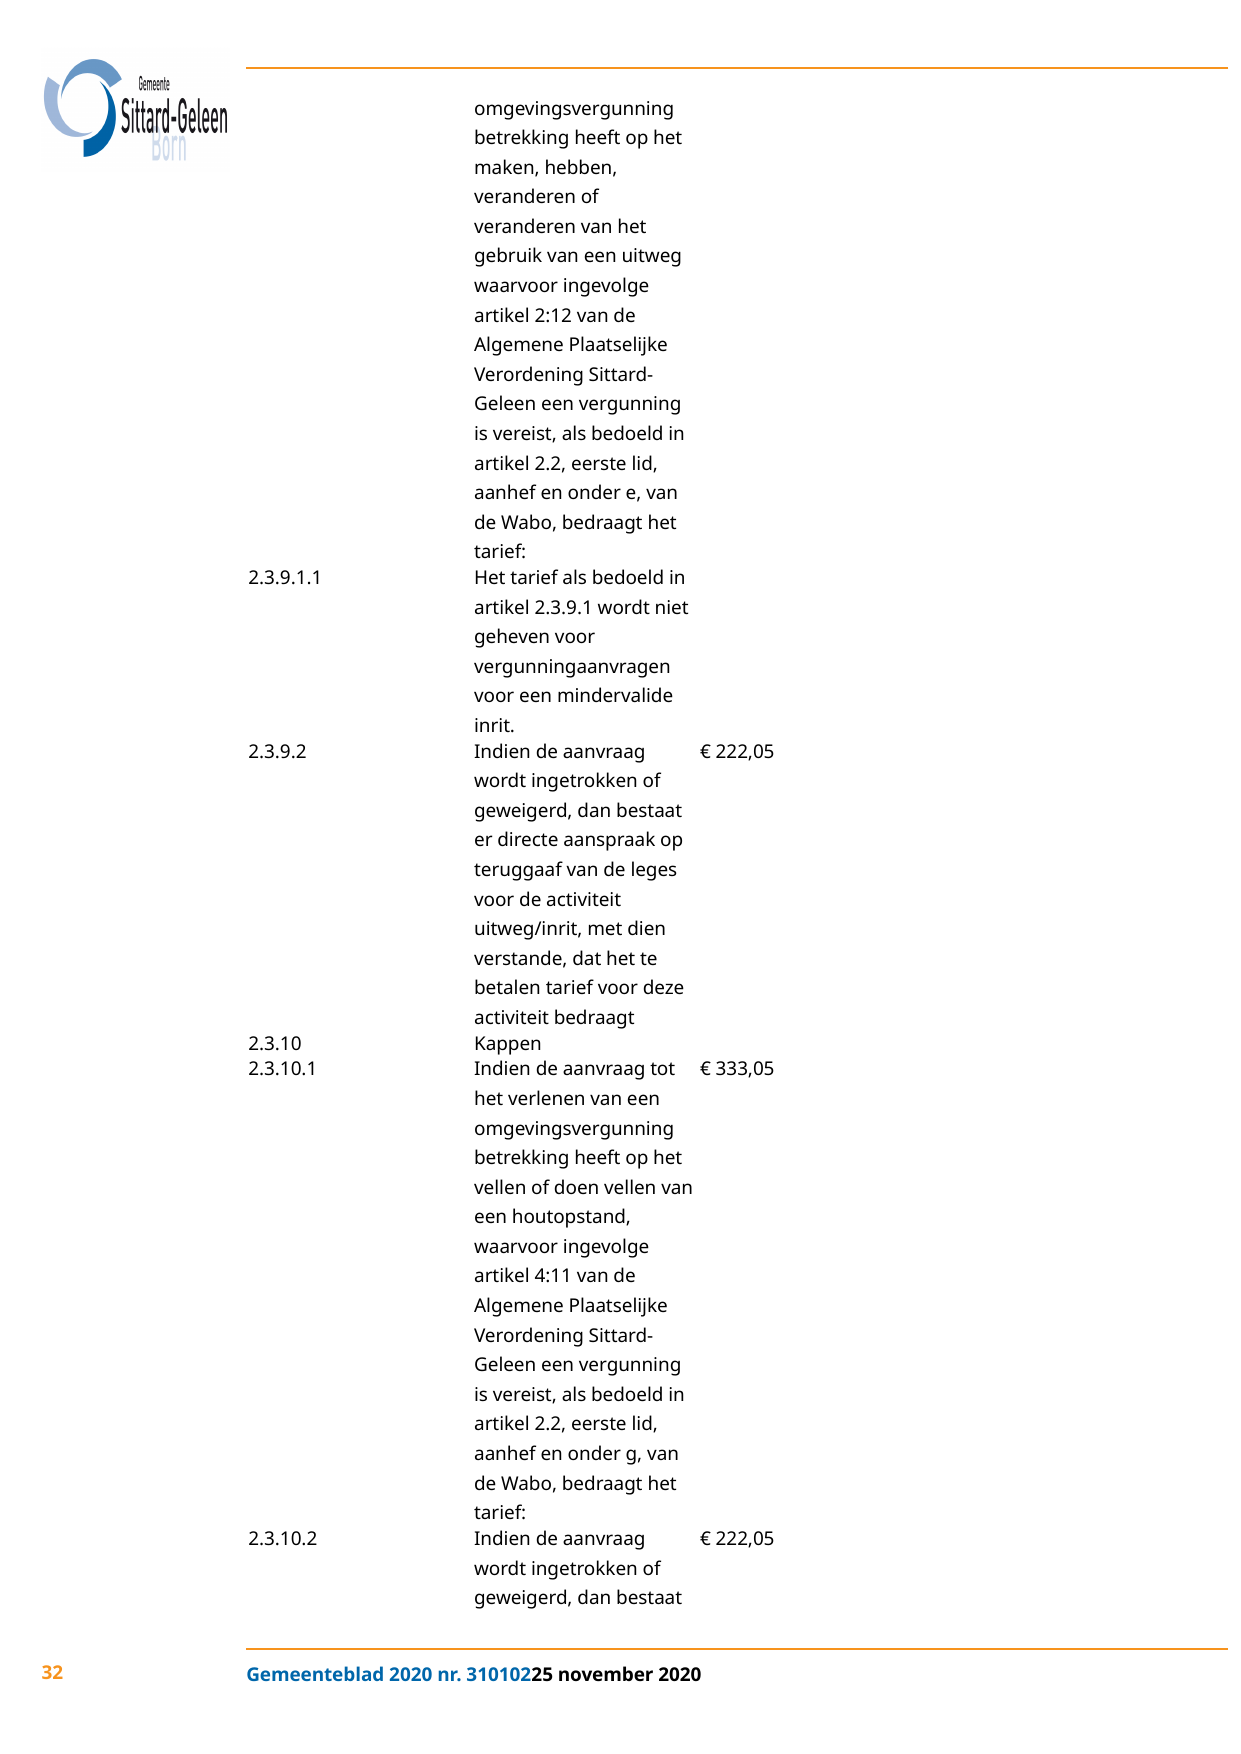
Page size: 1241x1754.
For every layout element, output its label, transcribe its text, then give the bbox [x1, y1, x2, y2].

table_cell [926, 1056, 1152, 1525]
table_cell 2.3.10 [248, 1030, 474, 1056]
table_cell [248, 95, 474, 564]
table_cell Het tarief als bedoeld in artikel 2.3.9.1 wordt niet geheven voor vergunningaanvragen voor een mindervalide inrit. [474, 564, 700, 738]
table_cell [926, 1525, 1152, 1610]
table_cell Indien de aanvraag wordt ingetrokken of geweigerd, dan bestaat [474, 1525, 700, 1610]
table_cell 2.3.9.2 [248, 738, 474, 1030]
table_cell Kappen [474, 1030, 700, 1056]
table_cell € 222,05 [700, 1525, 926, 1610]
table_cell [700, 564, 926, 738]
table_cell [926, 738, 1152, 1030]
table_cell 2.3.9.1.1 [248, 564, 474, 738]
table_cell 2.3.10.1 [248, 1056, 474, 1525]
table_cell [926, 1030, 1152, 1056]
table_cell [700, 1030, 926, 1056]
table_cell [926, 564, 1152, 738]
table_cell Indien de aanvraag wordt ingetrokken of geweigerd, dan bestaat er directe aanspraak op teruggaaf van de leges voor de activiteit uitweg/inrit, met dien verstande, dat het te betalen tarief voor deze activiteit bedraagt [474, 738, 700, 1030]
picture [41, 47, 231, 172]
table_cell € 333,05 [700, 1056, 926, 1525]
table_cell [700, 95, 926, 564]
table_cell omgevingsvergunning betrekking heeft op het maken, hebben, veranderen of veranderen van het gebruik van een uitweg waarvoor ingevolge artikel 2:12 van de Algemene Plaatselijke Verordening Sittard-Geleen een vergunning is vereist, als bedoeld in artikel 2.2, eerste lid, aanhef en onder e, van de Wabo, bedraagt het tarief: [474, 95, 700, 564]
table_cell € 222,05 [700, 738, 926, 1030]
table_cell Indien de aanvraag tot het verlenen van een omgevingsvergunning betrekking heeft op het vellen of doen vellen van een houtopstand, waarvoor ingevolge artikel 4:11 van de Algemene Plaatselijke Verordening Sittard-Geleen een vergunning is vereist, als bedoeld in artikel 2.2, eerste lid, aanhef en onder g, van de Wabo, bedraagt het tarief: [474, 1056, 700, 1525]
table_cell 2.3.10.2 [248, 1525, 474, 1610]
table_cell [926, 95, 1152, 564]
